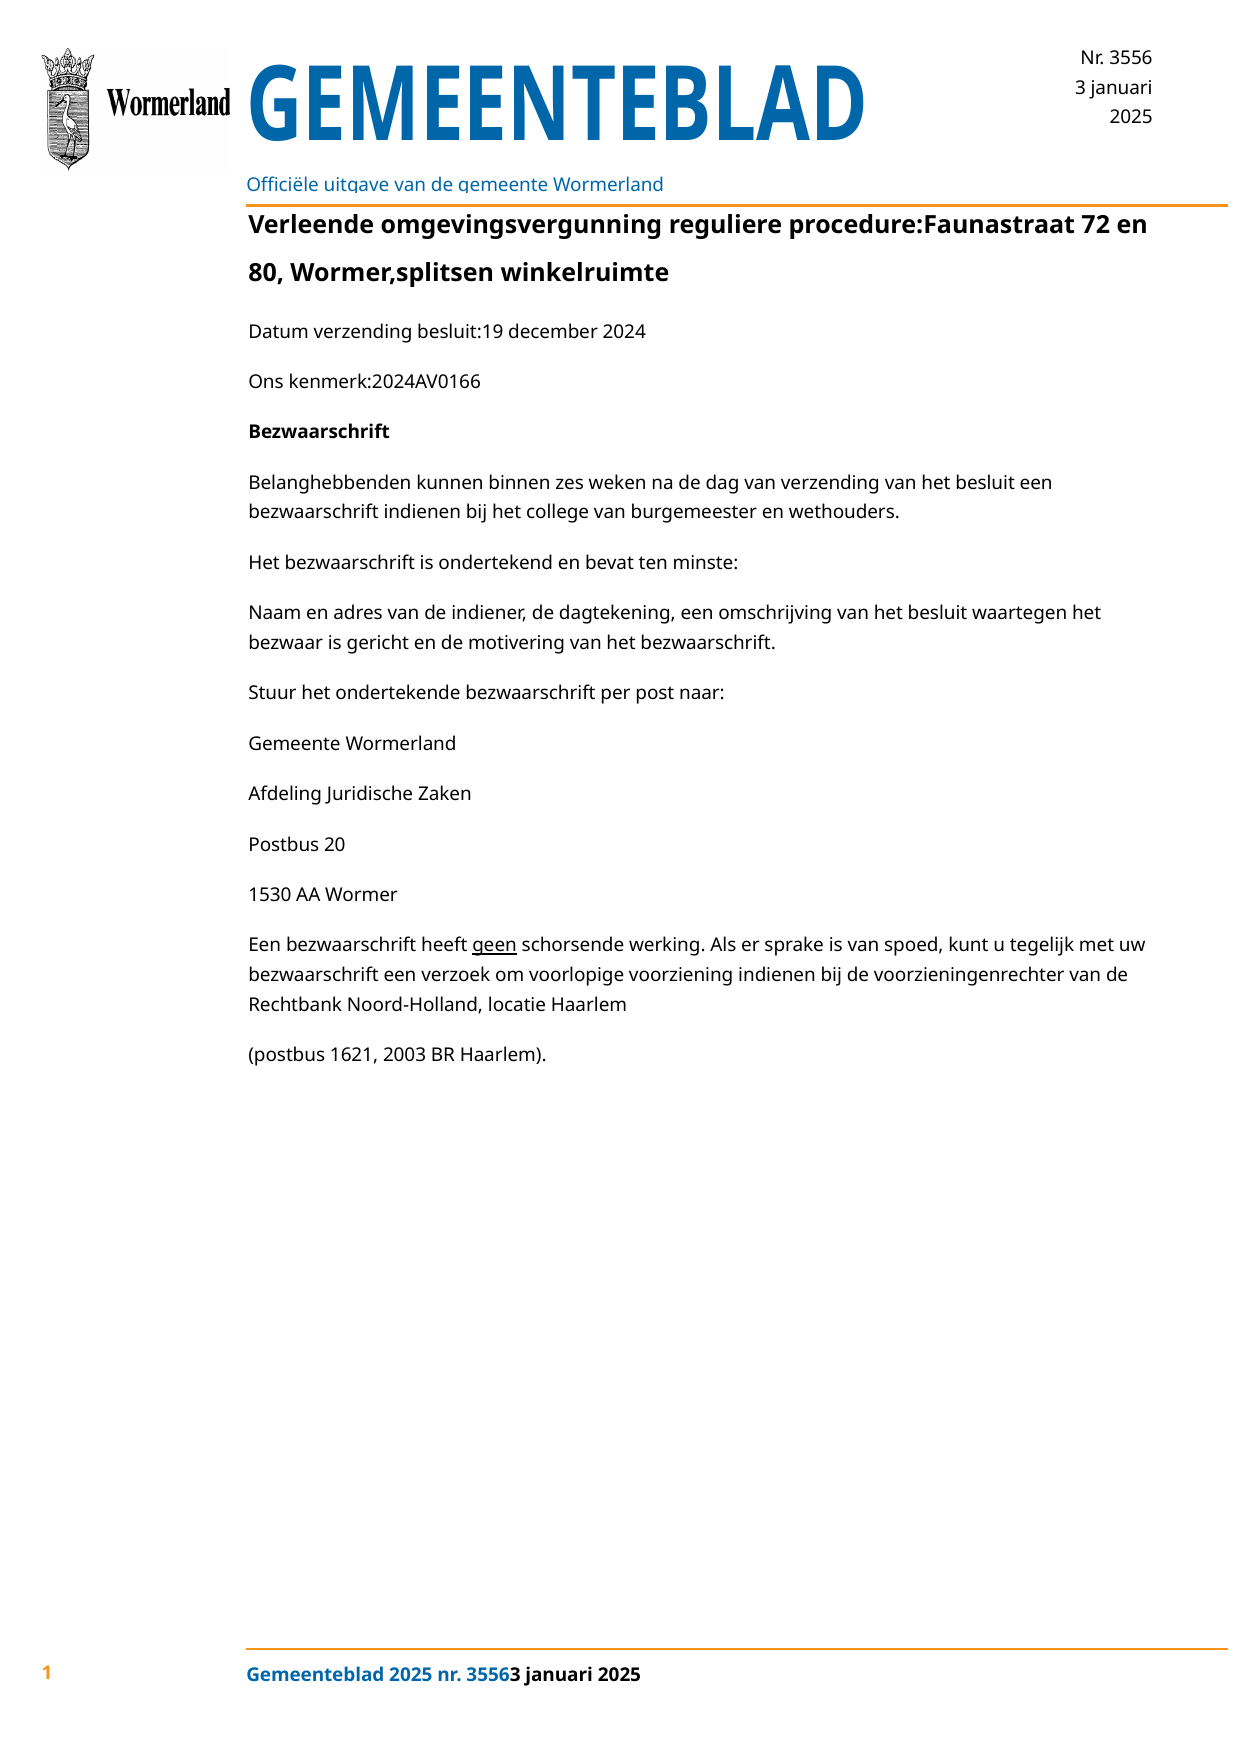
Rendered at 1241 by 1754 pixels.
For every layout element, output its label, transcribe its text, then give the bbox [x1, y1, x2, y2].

text Belanghebbenden kunnen binnen zes weken na de dag van verzending van het besluit een bezwaarschrift indienen bij het college van burgemeester en wethouders. [248, 469, 1152, 524]
text Het bezwaarschrift is ondertekend en bevat ten minste: [248, 549, 1152, 575]
text Bezwaarschrift [248, 419, 1152, 444]
text Stuur het ondertekende bezwaarschrift per post naar: [248, 679, 1152, 705]
text Naam en adres van de indiener, de dagtekening, een omschrijving van het besluit waartegen het bezwaar is gericht en de motivering van het bezwaarschrift. [248, 599, 1152, 655]
text Postbus 20 [248, 831, 1152, 857]
picture [41, 47, 231, 172]
text Een bezwaarschrift heeft geen schorsende werking. Als er sprake is van spoed, kunt u tegelijk met uw bezwaarschrift een verzoek om voorlopige voorziening indienen bij de voorzieningenrechter van de Rechtbank Noord-Holland, locatie Haarlem [248, 932, 1152, 1017]
text (postbus 1621, 2003 BR Haarlem). [248, 1041, 1152, 1067]
text Afdeling Juridische Zaken [248, 780, 1152, 806]
text 1530 AA Wormer [248, 881, 1152, 907]
text Verleende omgevingsvergunning reguliere procedure:Faunastraat 72 en 80, Wormer,splitsen winkelruimte [248, 207, 1152, 288]
text Datum verzending besluit:19 december 2024 [248, 318, 1152, 344]
text Gemeente Wormerland [248, 730, 1152, 756]
text Ons kenmerk:2024AV0166 [248, 368, 1152, 394]
